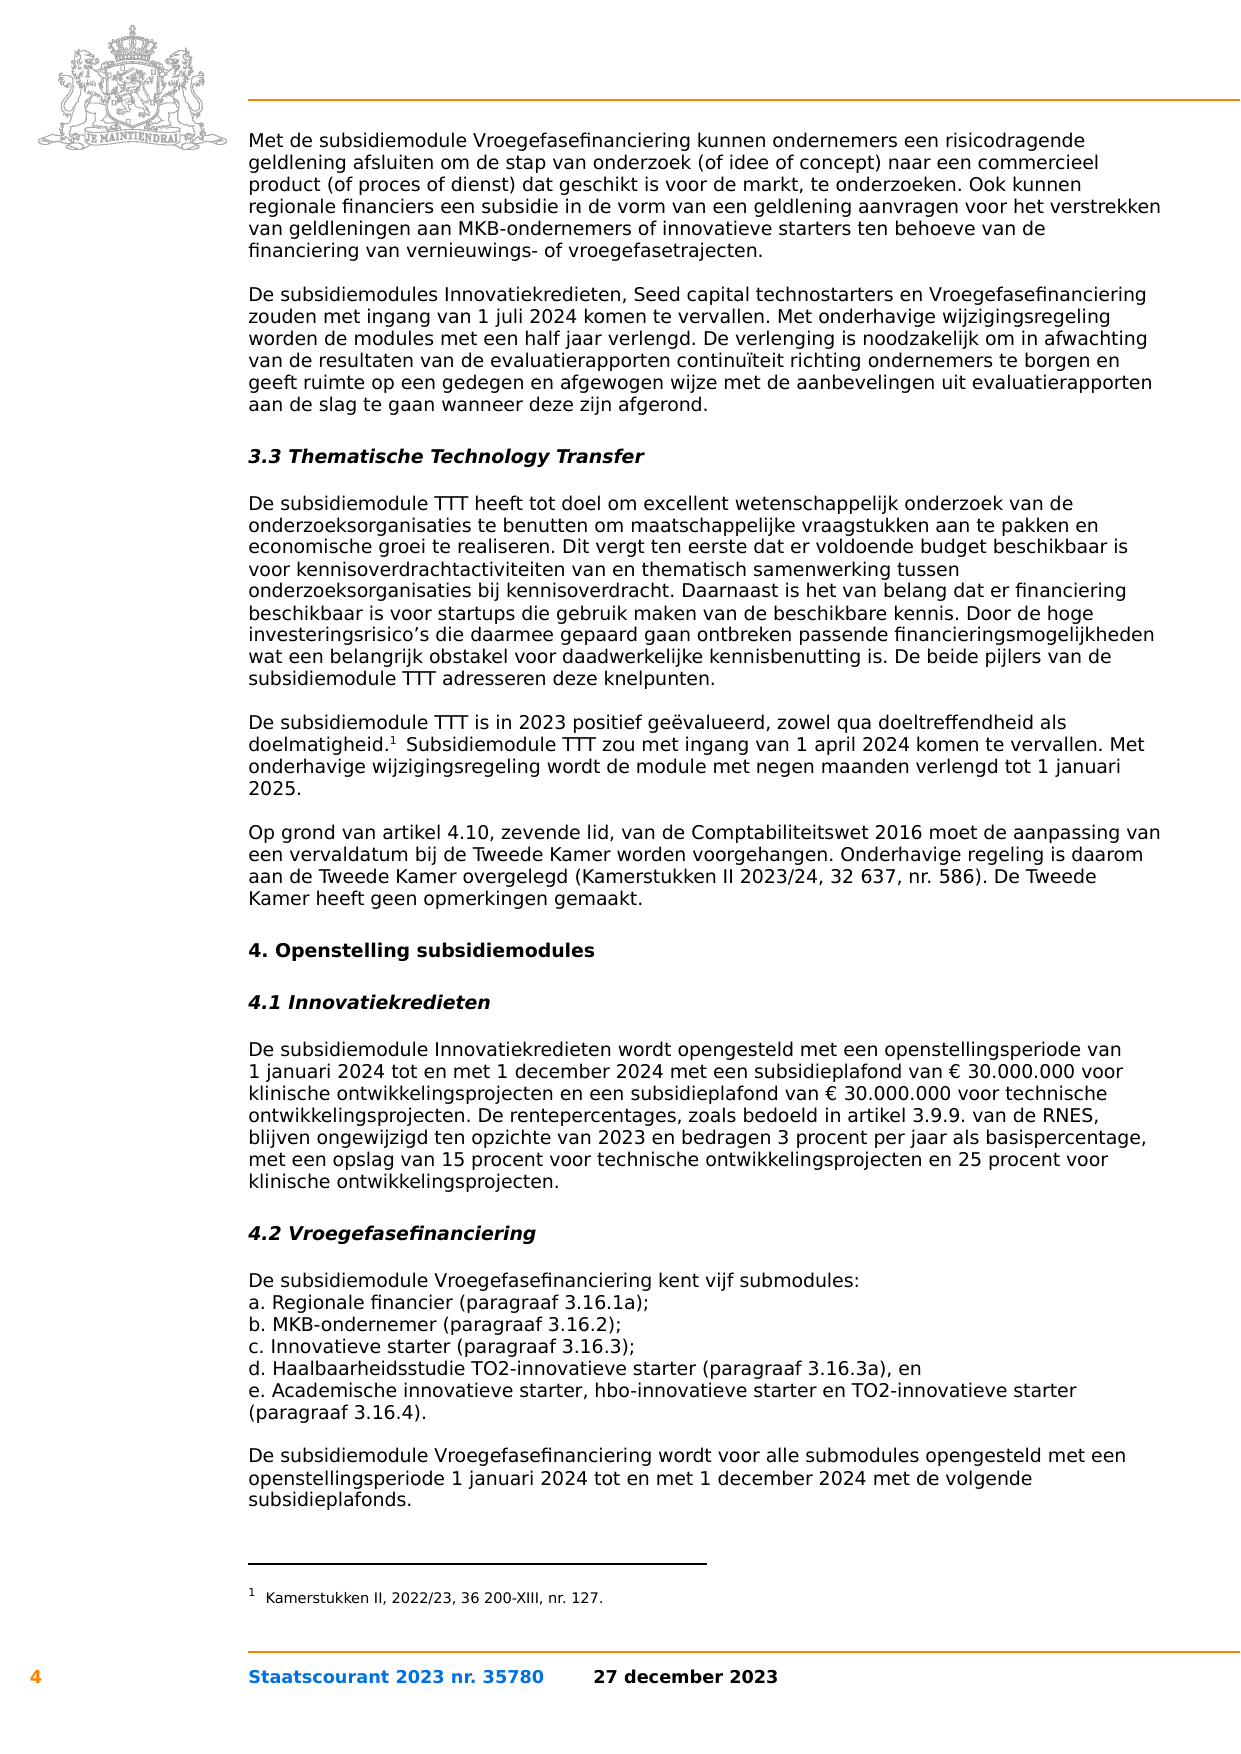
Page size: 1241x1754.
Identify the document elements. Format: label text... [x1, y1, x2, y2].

picture [38, 25, 227, 150]
text Met de subsidiemodule Vroegefasefinanciering kunnen ondernemers een risicodragende geldlening afsluiten om de stap van onderzoek (of idee of concept) naar een commercieel product (of proces of dienst) dat geschikt is voor de markt, te onderzoeken. Ook kunnen regionale financiers een subsidie in de vorm van een geldlening aanvragen voor het verstrekken van geldleningen aan MKB-ondernemers of innovatieve starters ten behoeve van de financiering van vernieuwings- of vroegefasetrajecten. [248, 130, 1163, 262]
text Op grond van artikel 4.10, zevende lid, van de Comptabiliteitswet 2016 moet de aanpassing van een vervaldatum bij de Tweede Kamer worden voorgehangen. Onderhavige regeling is daarom aan de Tweede Kamer overgelegd (Kamerstukken II 2023/24, 32 637, nr. 586). De Tweede Kamer heeft geen opmerkingen gemaakt. [248, 822, 1163, 910]
text De subsidiemodule Vroegefasefinanciering wordt voor alle submodules opengesteld met een openstellingsperiode 1 januari 2024 tot en met 1 december 2024 met de volgende subsidieplafonds. [248, 1445, 1163, 1511]
text De subsidiemodule Vroegefasefinanciering kent vijf submodules: [248, 1270, 1163, 1292]
text De subsidiemodule Innovatiekredieten wordt opengesteld met een openstellingsperiode van 1 januari 2024 tot en met 1 december 2024 met een subsidieplafond van € 30.000.000 voor klinische ontwikkelingsprojecten en een subsidieplafond van € 30.000.000 voor technische ontwikkelingsprojecten. De rentepercentages, zoals bedoeld in artikel 3.9.9. van de RNES, blijven ongewijzigd ten opzichte van 2023 en bedragen 3 procent per jaar als basispercentage, met een opslag van 15 procent voor technische ontwikkelingsprojecten en 25 procent voor klinische ontwikkelingsprojecten. [248, 1039, 1163, 1193]
text De subsidiemodule TTT heeft tot doel om excellent wetenschappelijk onderzoek van de onderzoeksorganisaties te benutten om maatschappelijke vraagstukken aan te pakken en economische groei te realiseren. Dit vergt ten eerste dat er voldoende budget beschikbaar is voor kennisoverdrachtactiviteiten van en thematisch samenwerking tussen onderzoeksorganisaties bij kennisoverdracht. Daarnaast is het van belang dat er financiering beschikbaar is voor startups die gebruik maken van de beschikbare kennis. Door de hoge investeringsrisico’s die daarmee gepaard gaan ontbreken passende financieringsmogelijkheden wat een belangrijk obstakel voor daadwerkelijke kennisbenutting is. De beide pijlers van de subsidiemodule TTT adresseren deze knelpunten. [248, 492, 1163, 690]
subtitle 4.1 Innovatiekredieten [248, 992, 1163, 1014]
text Kamerstukken II, 2022/23, 36 200-XIII, nr. 127. [248, 1586, 1163, 1608]
subtitle 3.3 Thematische Technology Transfer [248, 446, 1163, 467]
text e. Academische innovatieve starter, hbo-innovatieve starter en TO2-innovatieve starter (paragraaf 3.16.4). [248, 1379, 1163, 1423]
subtitle 4.2 Vroegefasefinanciering [248, 1223, 1163, 1245]
text a. Regionale financier (paragraaf 3.16.1a); [248, 1292, 1163, 1314]
text b. MKB-ondernemer (paragraaf 3.16.2); [248, 1314, 1163, 1336]
text De subsidiemodule TTT is in 2023 positief geëvalueerd, zowel qua doeltreffendheid als doelmatigheid. Subsidiemodule TTT zou met ingang van 1 april 2024 komen te vervallen. Met onderhavige wijzigingsregeling wordt de module met negen maanden verlengd tot 1 januari 2025. [248, 712, 1163, 800]
text d. Haalbaarheidsstudie TO2-innovatieve starter (paragraaf 3.16.3a), en [248, 1358, 1163, 1379]
subtitle 4. Openstelling subsidiemodules [248, 940, 1163, 962]
text c. Innovatieve starter (paragraaf 3.16.3); [248, 1336, 1163, 1358]
text De subsidiemodules Innovatiekredieten, Seed capital technostarters en Vroegefasefinanciering zouden met ingang van 1 juli 2024 komen te vervallen. Met onderhavige wijzigingsregeling worden de modules met een half jaar verlengd. De verlenging is noodzakelijk om in afwachting van de resultaten van de evaluatierapporten continuïteit richting ondernemers te borgen en geeft ruimte op een gedegen en afgewogen wijze met de aanbevelingen uit evaluatierapporten aan de slag te gaan wanneer deze zijn afgerond. [248, 284, 1163, 416]
